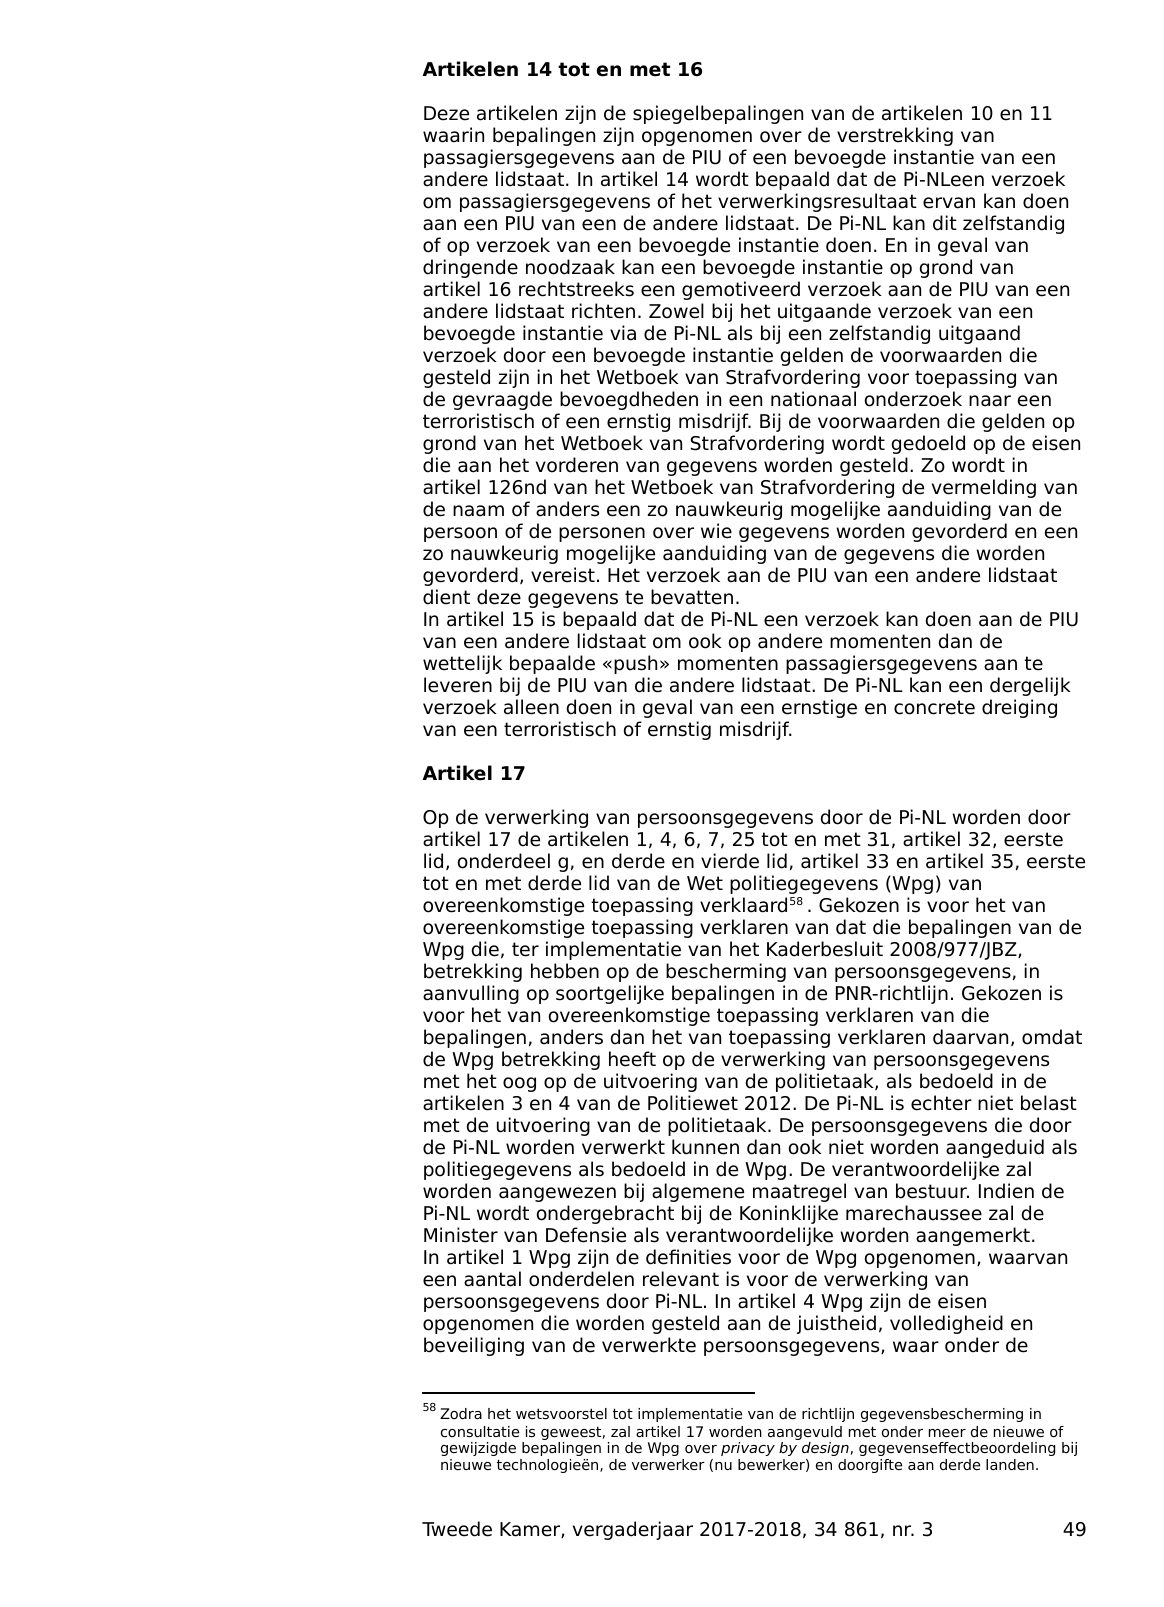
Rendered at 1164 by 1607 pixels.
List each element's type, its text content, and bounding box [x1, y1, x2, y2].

subtitle Artikelen 14 tot en met 16 [422, 59, 1087, 81]
subtitle Artikel 17 [422, 763, 1087, 785]
text In artikel 1 Wpg zijn de definities voor de Wpg opgenomen, waarvan een aantal onderdelen relevant is voor de verwerking van persoonsgegevens door Pi-NL. In artikel 4 Wpg zijn de eisen opgenomen die worden gesteld aan de juistheid, volledigheid en beveiliging van de verwerkte persoonsgegevens, waar onder de [422, 1247, 1087, 1356]
text Zodra het wetsvoorstel tot implementatie van de richtlijn gegevensbescherming in consultatie is geweest, zal artikel 17 worden aangevuld met onder meer de nieuwe of gewijzigde bepalingen in de Wpg over privacy by design, gegevenseffectbeoordeling bij nieuwe technologieën, de verwerker (nu bewerker) en doorgifte aan derde landen. [422, 1402, 1087, 1474]
text Op de verwerking van persoonsgegevens door de Pi-NL worden door artikel 17 de artikelen 1, 4, 6, 7, 25 tot en met 31, artikel 32, eerste lid, onderdeel g, en derde en vierde lid, artikel 33 en artikel 35, eerste tot en met derde lid van de Wet politiegegevens (Wpg) van overeenkomstige toepassing verklaard. Gekozen is voor het van overeenkomstige toepassing verklaren van dat die bepalingen van de Wpg die, ter implementatie van het Kaderbesluit 2008/977/JBZ, betrekking hebben op de bescherming van persoonsgegevens, in aanvulling op soortgelijke bepalingen in de PNR-richtlijn. Gekozen is voor het van overeenkomstige toepassing verklaren van die bepalingen, anders dan het van toepassing verklaren daarvan, omdat de Wpg betrekking heeft op de verwerking van persoonsgegevens met het oog op de uitvoering van de politietaak, als bedoeld in de artikelen 3 en 4 van de Politiewet 2012. De Pi-NL is echter niet belast met de uitvoering van de politietaak. De persoonsgegevens die door de Pi-NL worden verwerkt kunnen dan ook niet worden aangeduid als politiegegevens als bedoeld in de Wpg. De verantwoordelijke zal worden aangewezen bij algemene maatregel van bestuur. Indien de Pi-NL wordt ondergebracht bij de Koninklijke marechaussee zal de Minister van Defensie als verantwoordelijke worden aangemerkt. [422, 807, 1087, 1247]
text In artikel 15 is bepaald dat de Pi-NL een verzoek kan doen aan de PIU van een andere lidstaat om ook op andere momenten dan de wettelijk bepaalde «push» momenten passagiersgegevens aan te leveren bij de PIU van die andere lidstaat. De Pi-NL kan een dergelijk verzoek alleen doen in geval van een ernstige en concrete dreiging van een terroristisch of ernstig misdrijf. [422, 609, 1087, 741]
text Deze artikelen zijn de spiegelbepalingen van de artikelen 10 en 11 waarin bepalingen zijn opgenomen over de verstrekking van passagiersgegevens aan de PIU of een bevoegde instantie van een andere lidstaat. In artikel 14 wordt bepaald dat de Pi-NLeen verzoek om passagiersgegevens of het verwerkingsresultaat ervan kan doen aan een PIU van een de andere lidstaat. De Pi-NL kan dit zelfstandig of op verzoek van een bevoegde instantie doen. En in geval van dringende noodzaak kan een bevoegde instantie op grond van artikel 16 rechtstreeks een gemotiveerd verzoek aan de PIU van een andere lidstaat richten. Zowel bij het uitgaande verzoek van een bevoegde instantie via de Pi-NL als bij een zelfstandig uitgaand verzoek door een bevoegde instantie gelden de voorwaarden die gesteld zijn in het Wetboek van Strafvordering voor toepassing van de gevraagde bevoegdheden in een nationaal onderzoek naar een terroristisch of een ernstig misdrijf. Bij de voorwaarden die gelden op grond van het Wetboek van Strafvordering wordt gedoeld op de eisen die aan het vorderen van gegevens worden gesteld. Zo wordt in artikel 126nd van het Wetboek van Strafvordering de vermelding van de naam of anders een zo nauwkeurig mogelijke aanduiding van de persoon of de personen over wie gegevens worden gevorderd en een zo nauwkeurig mogelijke aanduiding van de gegevens die worden gevorderd, vereist. Het verzoek aan de PIU van een andere lidstaat dient deze gegevens te bevatten. [422, 103, 1087, 609]
